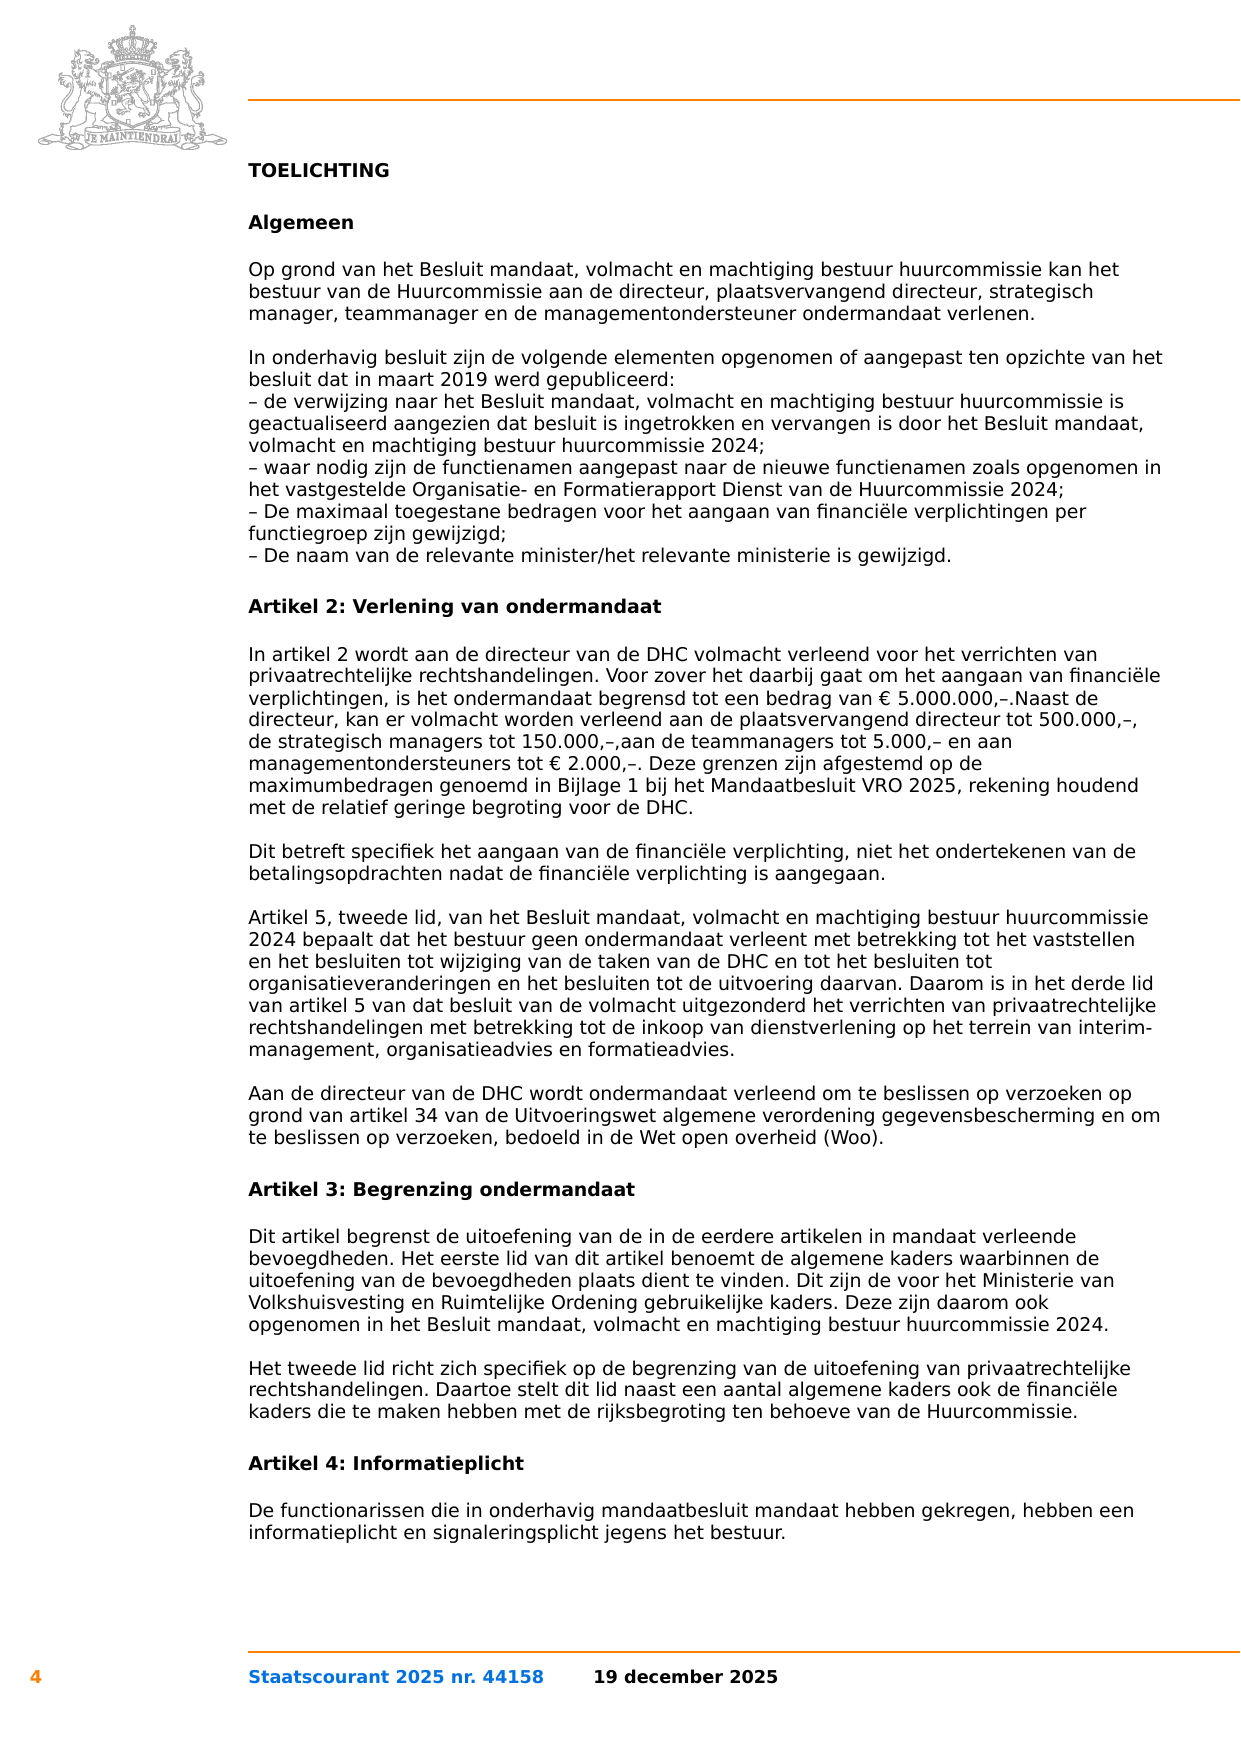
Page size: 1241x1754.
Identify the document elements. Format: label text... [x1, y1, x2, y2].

subtitle Artikel 3: Begrenzing ondermandaat [248, 1179, 1163, 1201]
text In artikel 2 wordt aan de directeur van de DHC volmacht verleend voor het verrichten van privaatrechtelijke rechtshandelingen. Voor zover het daarbij gaat om het aangaan van financiële verplichtingen, is het ondermandaat begrensd tot een bedrag van € 5.000.000,–.Naast de directeur, kan er volmacht worden verleend aan de plaatsvervangend directeur tot 500.000,–, de strategisch managers tot 150.000,–,aan de teammanagers tot 5.000,– en aan managementondersteuners tot € 2.000,–. Deze grenzen zijn afgestemd op de maximumbedragen genoemd in Bijlage 1 bij het Mandaatbesluit VRO 2025, rekening houdend met de relatief geringe begroting voor de DHC. [248, 643, 1163, 819]
text – De maximaal toegestane bedragen voor het aangaan van financiële verplichtingen per functiegroep zijn gewijzigd; [248, 501, 1163, 544]
subtitle Artikel 2: Verlening van ondermandaat [248, 596, 1163, 618]
text – waar nodig zijn de functienamen aangepast naar de nieuwe functienamen zoals opgenomen in het vastgestelde Organisatie- en Formatierapport Dienst van de Huurcommissie 2024; [248, 457, 1163, 501]
picture [38, 25, 227, 150]
subtitle TOELICHTING [248, 160, 1163, 182]
text – de verwijzing naar het Besluit mandaat, volmacht en machtiging bestuur huurcommissie is geactualiseerd aangezien dat besluit is ingetrokken en vervangen is door het Besluit mandaat, volmacht en machtiging bestuur huurcommissie 2024; [248, 391, 1163, 457]
subtitle Algemeen [248, 212, 1163, 234]
text Artikel 5, tweede lid, van het Besluit mandaat, volmacht en machtiging bestuur huurcommissie 2024 bepaalt dat het bestuur geen ondermandaat verleent met betrekking tot het vaststellen en het besluiten tot wijziging van de taken van de DHC en tot het besluiten tot organisatieveranderingen en het besluiten tot de uitvoering daarvan. Daarom is in het derde lid van artikel 5 van dat besluit van de volmacht uitgezonderd het verrichten van privaatrechtelijke rechtshandelingen met betrekking tot de inkoop van dienstverlening op het terrein van interim-management, organisatieadvies en formatieadvies. [248, 907, 1163, 1061]
subtitle Artikel 4: Informatieplicht [248, 1453, 1163, 1475]
text Het tweede lid richt zich specifiek op de begrenzing van de uitoefening van privaatrechtelijke rechtshandelingen. Daartoe stelt dit lid naast een aantal algemene kaders ook de financiële kaders die te maken hebben met de rijksbegroting ten behoeve van de Huurcommissie. [248, 1357, 1163, 1423]
text In onderhavig besluit zijn de volgende elementen opgenomen of aangepast ten opzichte van het besluit dat in maart 2019 werd gepubliceerd: [248, 347, 1163, 391]
text – De naam van de relevante minister/het relevante ministerie is gewijzigd. [248, 544, 1163, 566]
text De functionarissen die in onderhavig mandaatbesluit mandaat hebben gekregen, hebben een informatieplicht en signaleringsplicht jegens het bestuur. [248, 1500, 1163, 1544]
text Aan de directeur van de DHC wordt ondermandaat verleend om te beslissen op verzoeken op grond van artikel 34 van de Uitvoeringswet algemene verordening gegevensbescherming en om te beslissen op verzoeken, bedoeld in de Wet open overheid (Woo). [248, 1083, 1163, 1149]
text Dit betreft specifiek het aangaan van de financiële verplichting, niet het ondertekenen van de betalingsopdrachten nadat de financiële verplichting is aangegaan. [248, 841, 1163, 885]
text Op grond van het Besluit mandaat, volmacht en machtiging bestuur huurcommissie kan het bestuur van de Huurcommissie aan de directeur, plaatsvervangend directeur, strategisch manager, teammanager en de managementondersteuner ondermandaat verlenen. [248, 259, 1163, 325]
text Dit artikel begrenst de uitoefening van de in de eerdere artikelen in mandaat verleende bevoegdheden. Het eerste lid van dit artikel benoemt de algemene kaders waarbinnen de uitoefening van de bevoegdheden plaats dient te vinden. Dit zijn de voor het Ministerie van Volkshuisvesting en Ruimtelijke Ordening gebruikelijke kaders. Deze zijn daarom ook opgenomen in het Besluit mandaat, volmacht en machtiging bestuur huurcommissie 2024. [248, 1226, 1163, 1336]
